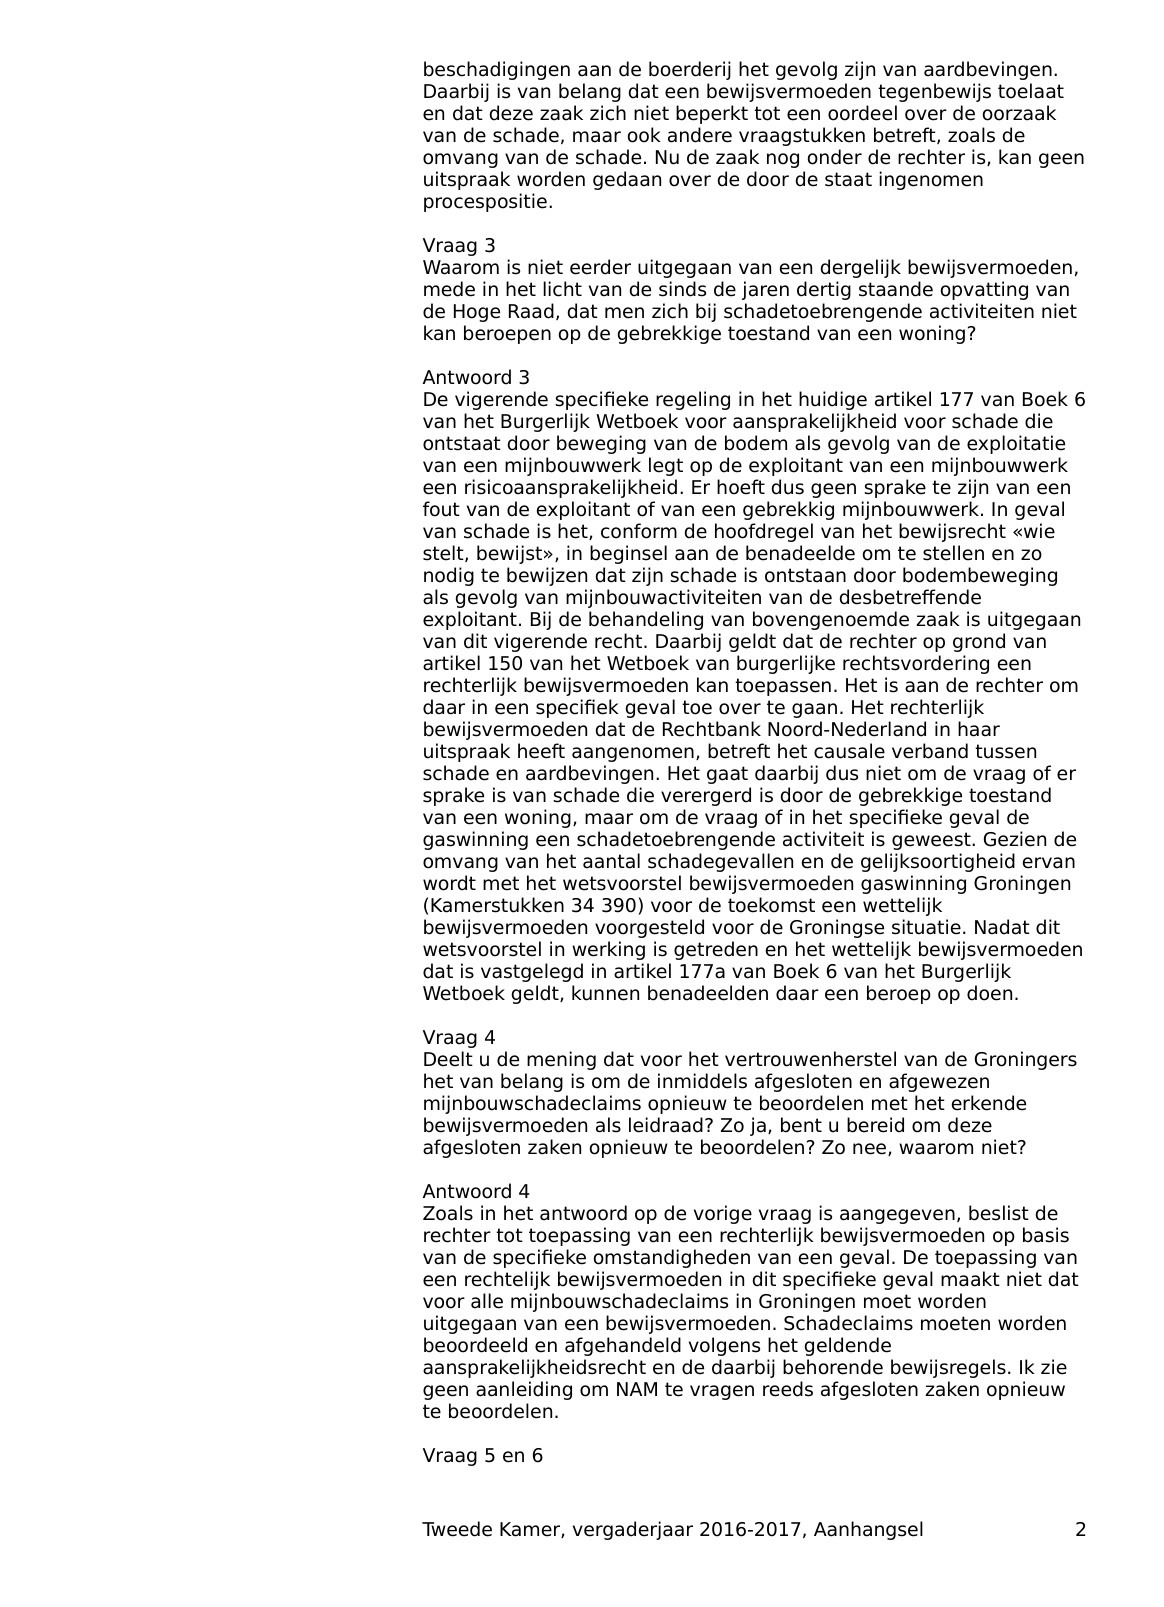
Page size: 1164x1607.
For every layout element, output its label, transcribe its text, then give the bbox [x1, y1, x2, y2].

text Zoals in het antwoord op de vorige vraag is aangegeven, beslist de rechter tot toepassing van een rechterlijk bewijsvermoeden op basis van de specifieke omstandigheden van een geval. De toepassing van een rechtelijk bewijsvermoeden in dit specifieke geval maakt niet dat voor alle mijnbouwschadeclaims in Groningen moet worden uitgegaan van een bewijsvermoeden. Schadeclaims moeten worden beoordeeld en afgehandeld volgens het geldende aansprakelijkheidsrecht en de daarbij behorende bewijsregels. Ik zie geen aanleiding om NAM te vragen reeds afgesloten zaken opnieuw te beoordelen. [422, 1203, 1087, 1423]
text Vraag 5 en 6 [422, 1445, 1087, 1467]
text beschadigingen aan de boerderij het gevolg zijn van aardbevingen. Daarbij is van belang dat een bewijsvermoeden tegenbewijs toelaat en dat deze zaak zich niet beperkt tot een oordeel over de oorzaak van de schade, maar ook andere vraagstukken betreft, zoals de omvang van de schade. Nu de zaak nog onder de rechter is, kan geen uitspraak worden gedaan over de door de staat ingenomen procespositie. [422, 59, 1087, 213]
text Waarom is niet eerder uitgegaan van een dergelijk bewijsvermoeden, mede in het licht van de sinds de jaren dertig staande opvatting van de Hoge Raad, dat men zich bij schadetoebrengende activiteiten niet kan beroepen op de gebrekkige toestand van een woning? [422, 257, 1087, 345]
text Deelt u de mening dat voor het vertrouwenherstel van de Groningers het van belang is om de inmiddels afgesloten en afgewezen mijnbouwschadeclaims opnieuw te beoordelen met het erkende bewijsvermoeden als leidraad? Zo ja, bent u bereid om deze afgesloten zaken opnieuw te beoordelen? Zo nee, waarom niet? [422, 1049, 1087, 1159]
text De vigerende specifieke regeling in het huidige artikel 177 van Boek 6 van het Burgerlijk Wetboek voor aansprakelijkheid voor schade die ontstaat door beweging van de bodem als gevolg van de exploitatie van een mijnbouwwerk legt op de exploitant van een mijnbouwwerk een risicoaansprakelijkheid. Er hoeft dus geen sprake te zijn van een fout van de exploitant of van een gebrekkig mijnbouwwerk. In geval van schade is het, conform de hoofdregel van het bewijsrecht «wie stelt, bewijst», in beginsel aan de benadeelde om te stellen en zo nodig te bewijzen dat zijn schade is ontstaan door bodembeweging als gevolg van mijnbouwactiviteiten van de desbetreffende exploitant. Bij de behandeling van bovengenoemde zaak is uitgegaan van dit vigerende recht. Daarbij geldt dat de rechter op grond van artikel 150 van het Wetboek van burgerlijke rechtsvordering een rechterlijk bewijsvermoeden kan toepassen. Het is aan de rechter om daar in een specifiek geval toe over te gaan. Het rechterlijk bewijsvermoeden dat de Rechtbank Noord-Nederland in haar uitspraak heeft aangenomen, betreft het causale verband tussen schade en aardbevingen. Het gaat daarbij dus niet om de vraag of er sprake is van schade die verergerd is door de gebrekkige toestand van een woning, maar om de vraag of in het specifieke geval de gaswinning een schadetoebrengende activiteit is geweest. Gezien de omvang van het aantal schadegevallen en de gelijksoortigheid ervan wordt met het wetsvoorstel bewijsvermoeden gaswinning Groningen (Kamerstukken 34 390) voor de toekomst een wettelijk bewijsvermoeden voorgesteld voor de Groningse situatie. Nadat dit wetsvoorstel in werking is getreden en het wettelijk bewijsvermoeden dat is vastgelegd in artikel 177a van Boek 6 van het Burgerlijk Wetboek geldt, kunnen benadeelden daar een beroep op doen. [422, 389, 1087, 1004]
text Antwoord 3 [422, 367, 1087, 389]
text Antwoord 4 [422, 1181, 1087, 1203]
text Vraag 3 [422, 235, 1087, 257]
text Vraag 4 [422, 1027, 1087, 1049]
